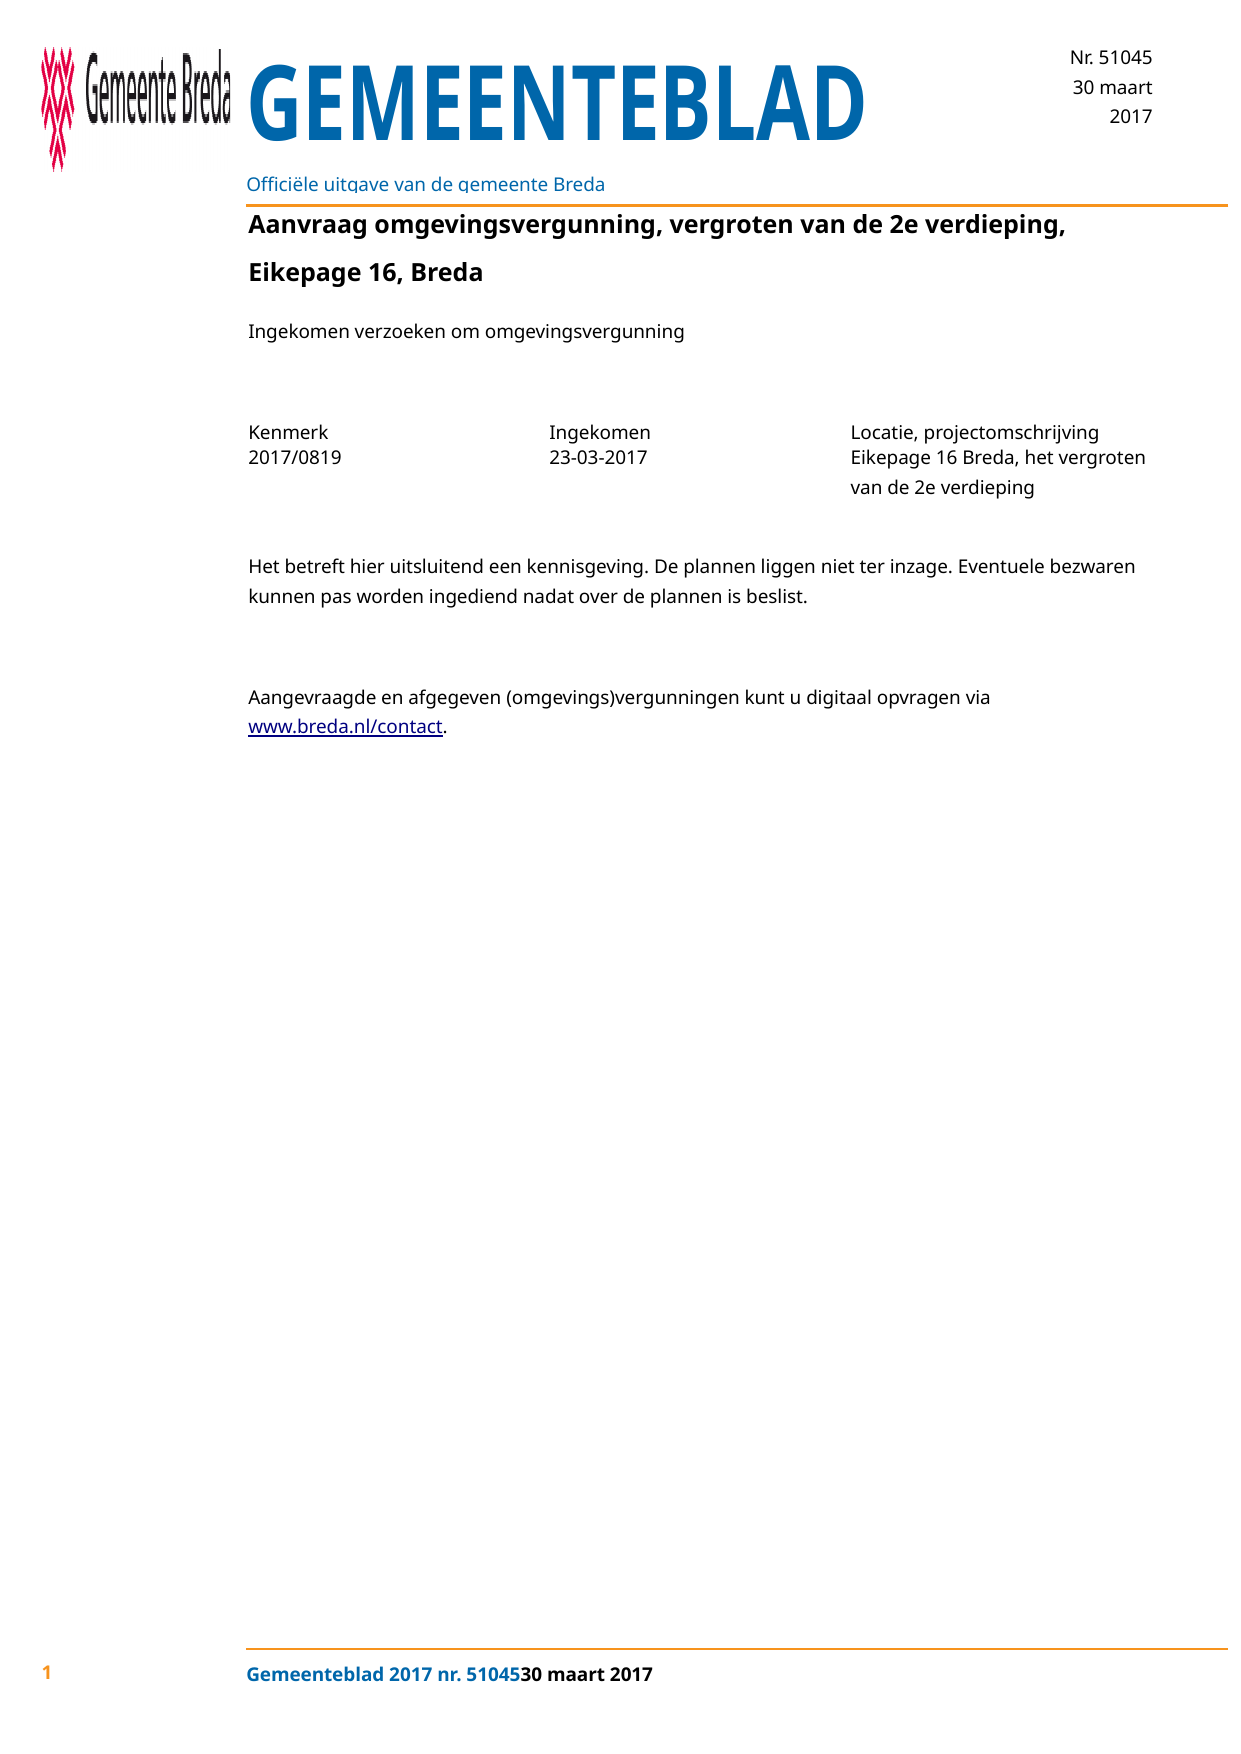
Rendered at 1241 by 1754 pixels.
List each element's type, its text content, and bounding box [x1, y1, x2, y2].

text Het betreft hier uitsluitend een kennisgeving. De plannen liggen niet ter inzage. Eventuele bezwaren kunnen pas worden ingediend nadat over de plannen is beslist. [248, 553, 1152, 609]
table_header Kenmerk [248, 419, 549, 444]
table_header Ingekomen [549, 419, 850, 444]
table_cell 23-03-2017 [549, 445, 850, 500]
table_cell Eikepage 16 Breda, het vergroten van de 2e verdieping [850, 445, 1152, 500]
text Ingekomen verzoeken om omgevingsvergunning [248, 318, 1152, 344]
table_header Locatie, projectomschrijving [850, 419, 1152, 444]
text Aangevraagde en afgegeven (omgevings)vergunningen kunt u digitaal opvragen via www.breda.nl/contact. [248, 684, 1152, 739]
picture [41, 47, 231, 172]
table_cell 2017/0819 [248, 445, 549, 500]
text Aanvraag omgevingsvergunning, vergroten van de 2e verdieping, Eikepage 16, Breda [248, 207, 1152, 288]
